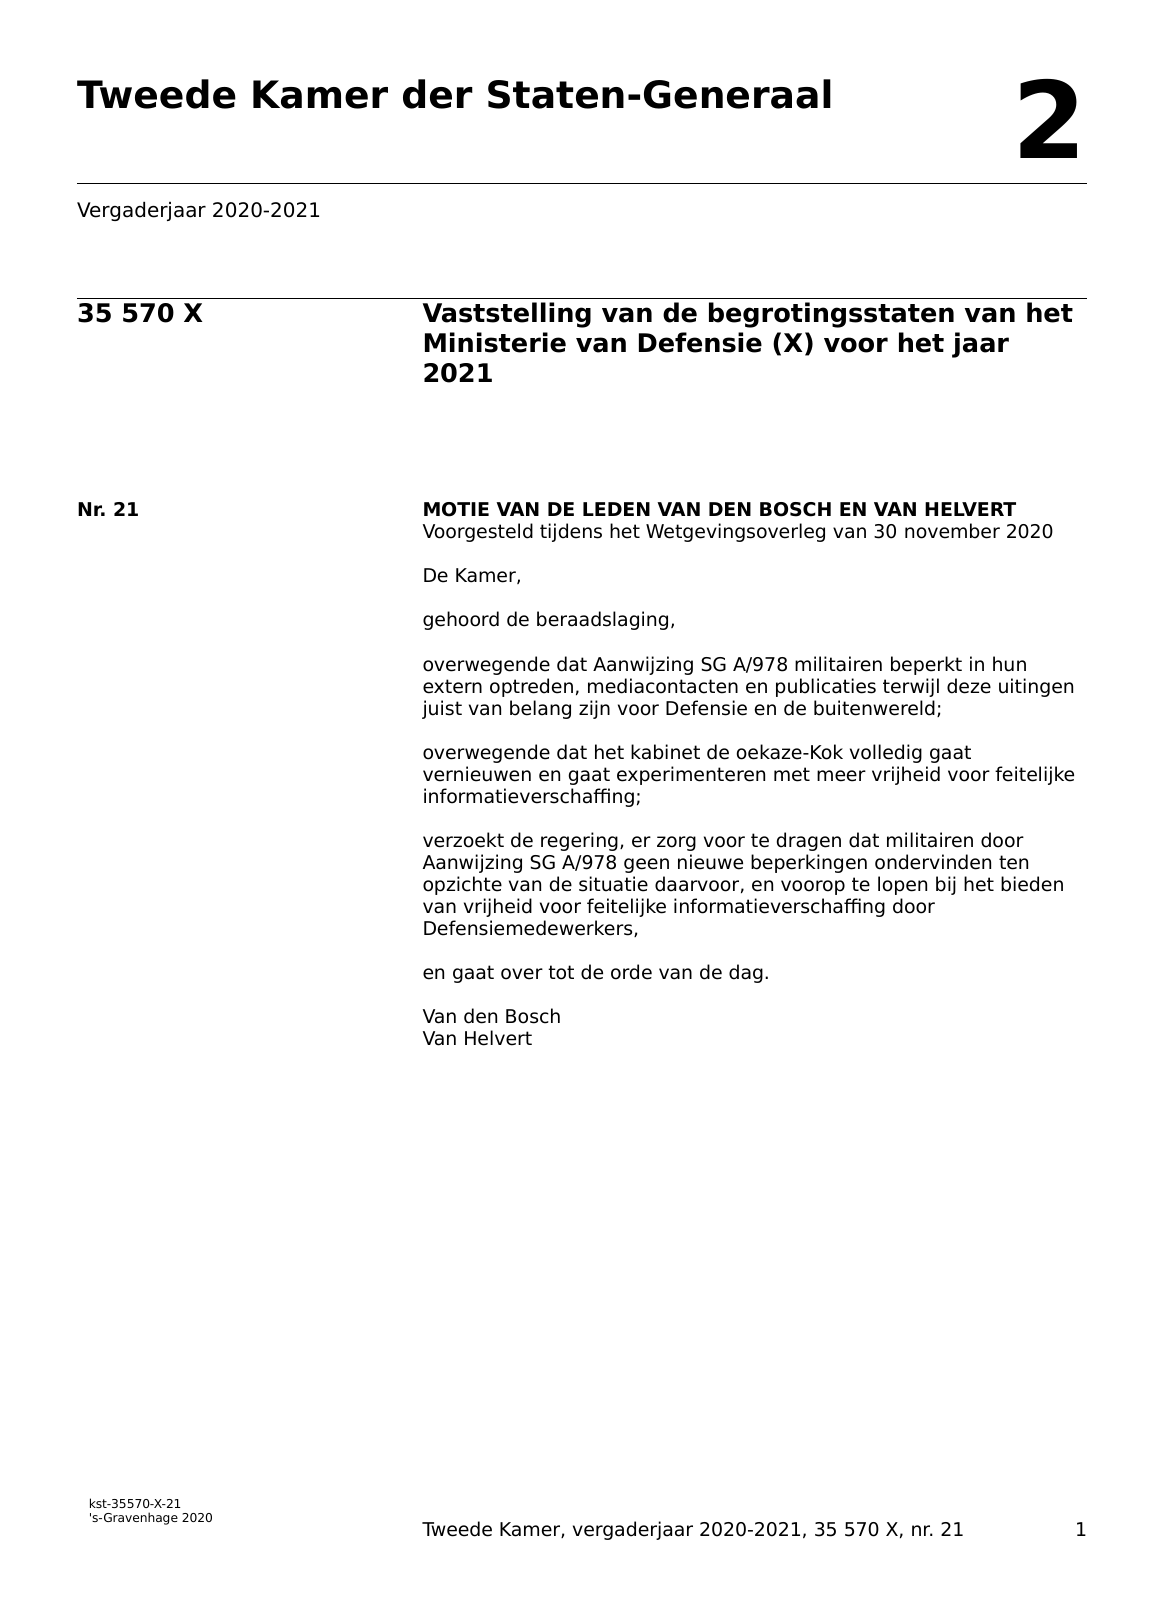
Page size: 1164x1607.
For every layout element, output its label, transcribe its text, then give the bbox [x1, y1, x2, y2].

text overwegende dat het kabinet de oekaze-Kok volledig gaat vernieuwen en gaat experimenteren met meer vrijheid voor feitelijke informatieverschaffing; [422, 742, 1087, 808]
table_header 2 [886, 59, 1087, 183]
text De Kamer, [422, 565, 1087, 587]
subtitle Nr. 21 MOTIE VAN DE LEDEN VAN DEN BOSCH EN VAN HELVERT [77, 499, 1087, 521]
text 's-Gravenhage 2020 [88, 1511, 323, 1525]
subtitle 35 570 X Vaststelling van de begrotingsstaten van het Ministerie van Defensie (X) voor het jaar 2021 [77, 299, 1087, 388]
table_cell Vergaderjaar 2020-2021 [77, 184, 1087, 298]
text Van Helvert [422, 1028, 1087, 1050]
text verzoekt de regering, er zorg voor te dragen dat militairen door Aanwijzing SG A/978 geen nieuwe beperkingen ondervinden ten opzichte van de situatie daarvoor, en voorop te lopen bij het bieden van vrijheid voor feitelijke informatieverschaffing door Defensiemedewerkers, [422, 830, 1087, 940]
text Van den Bosch [422, 1006, 1087, 1028]
text en gaat over tot de orde van de dag. [422, 962, 1087, 984]
text gehoord de beraadslaging, [422, 609, 1087, 631]
table_header Tweede Kamer der Staten-Generaal [77, 59, 886, 183]
text Voorgesteld tijdens het Wetgevingsoverleg van 30 november 2020 [422, 521, 1087, 543]
text overwegende dat Aanwijzing SG A/978 militairen beperkt in hun extern optreden, mediacontacten en publicaties terwijl deze uitingen juist van belang zijn voor Defensie en de buitenwereld; [422, 653, 1087, 719]
text kst-35570-X-21 [88, 1497, 323, 1511]
